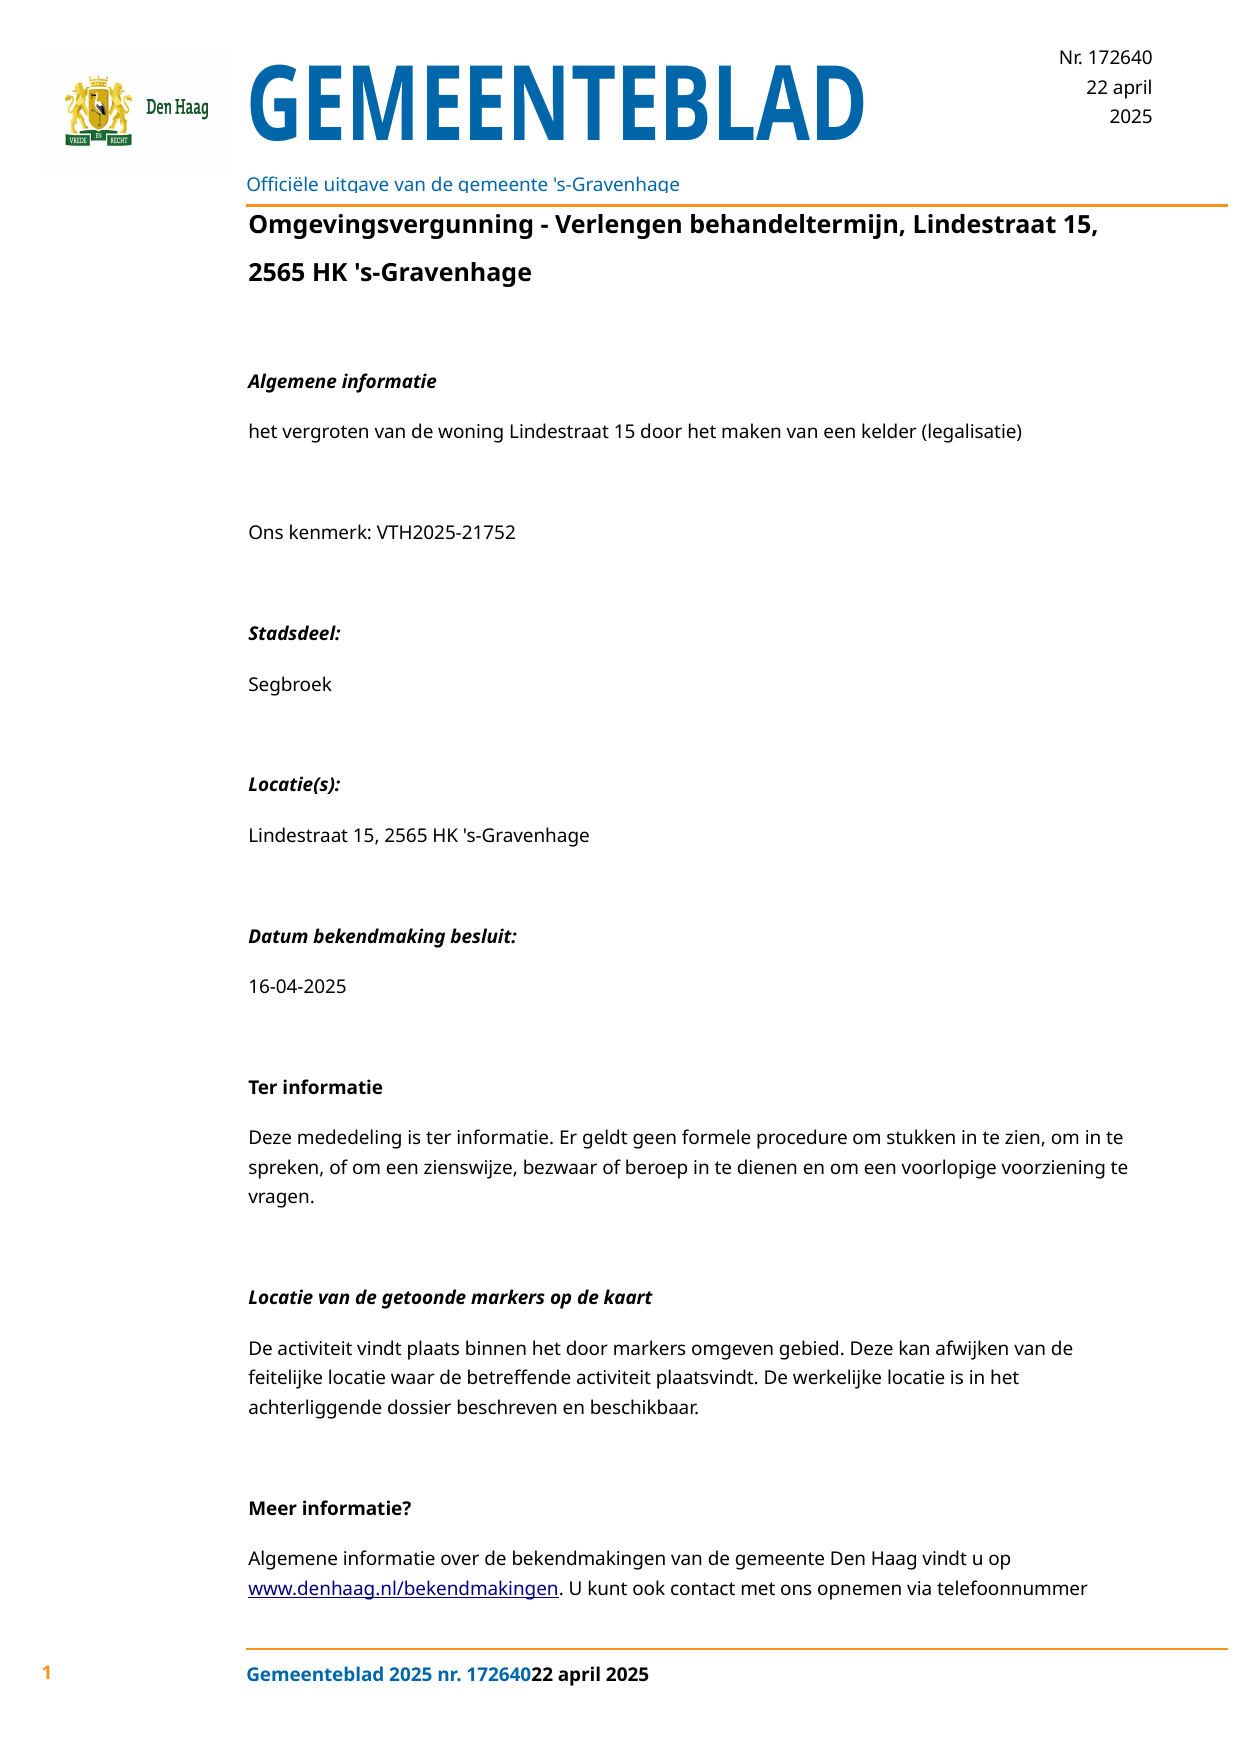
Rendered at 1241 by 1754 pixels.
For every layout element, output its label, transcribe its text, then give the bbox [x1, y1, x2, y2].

text Algemene informatie over de bekendmakingen van de gemeente Den Haag vindt u op www.denhaag.nl/bekendmakingen. U kunt ook contact met ons opnemen via telefoonnummer [248, 1545, 1152, 1601]
text Locatie van de getoonde markers op de kaart [248, 1284, 1152, 1310]
text Omgevingsvergunning - Verlengen behandeltermijn, Lindestraat 15, 2565 HK 's-Gravenhage [248, 207, 1152, 288]
picture [41, 47, 231, 172]
text Locatie(s): [248, 772, 1152, 797]
text Segbroek [248, 671, 1152, 697]
text Deze mededeling is ter informatie. Er geldt geen formele procedure om stukken in te zien, om in te spreken, of om een zienswijze, bezwaar of beroep in te dienen en om een voorlopige voorziening te vragen. [248, 1124, 1152, 1209]
text Algemene informatie [248, 368, 1152, 394]
text Datum bekendmaking besluit: [248, 923, 1152, 949]
text 16-04-2025 [248, 973, 1152, 999]
text Ter informatie [248, 1074, 1152, 1100]
text Stadsdeel: [248, 620, 1152, 646]
text De activiteit vindt plaats binnen het door markers omgeven gebied. Deze kan afwijken van de feitelijke locatie waar de betreffende activiteit plaatsvindt. De werkelijke locatie is in het achterliggende dossier beschreven en beschikbaar. [248, 1335, 1152, 1420]
text Meer informatie? [248, 1495, 1152, 1521]
text Ons kenmerk: VTH2025-21752 [248, 519, 1152, 545]
text het vergroten van de woning Lindestraat 15 door het maken van een kelder (legalisatie) [248, 419, 1152, 444]
text Lindestraat 15, 2565 HK 's-Gravenhage [248, 822, 1152, 848]
